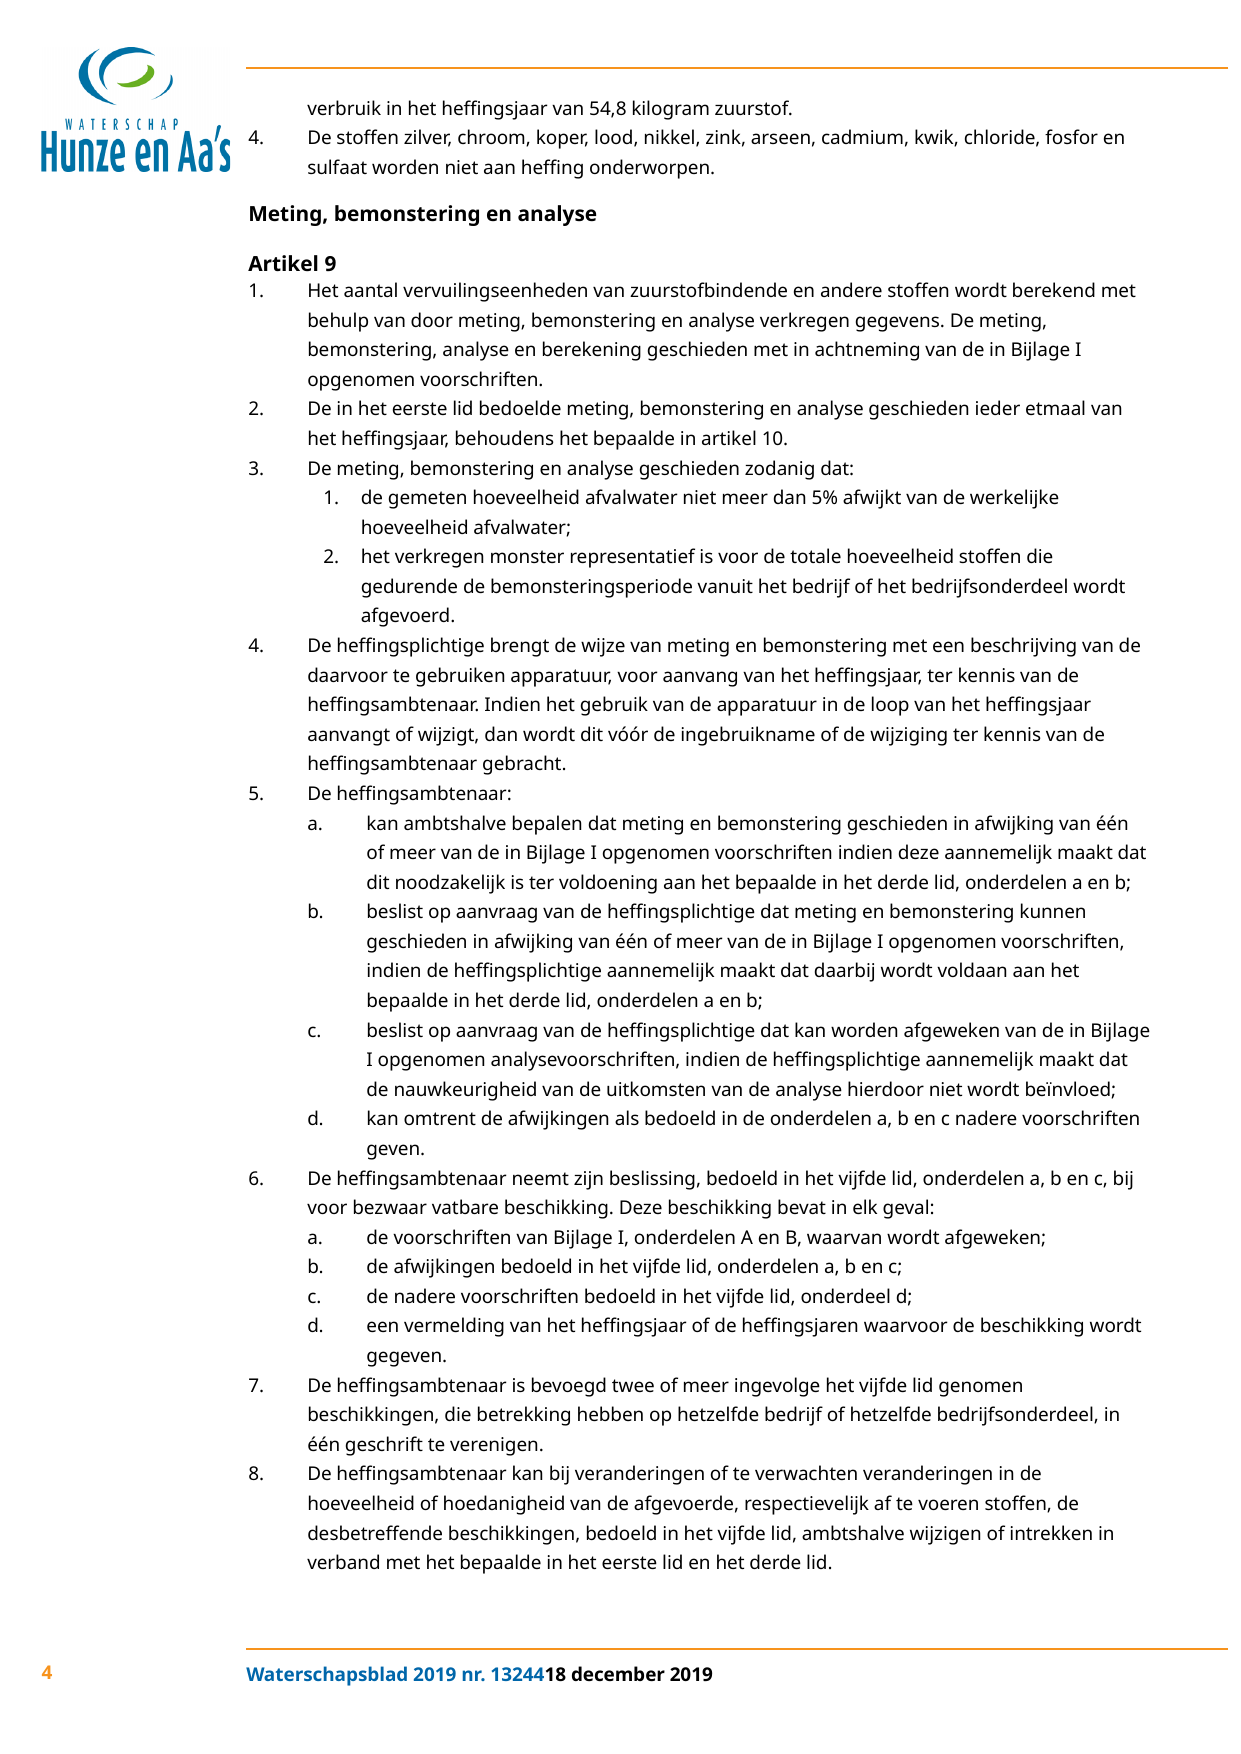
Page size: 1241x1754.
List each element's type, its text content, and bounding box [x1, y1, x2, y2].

text Artikel 9 [248, 249, 1152, 277]
list de voorschriften van Bijlage I, onderdelen A en B, waarvan wordt afgeweken; [307, 1224, 1152, 1250]
picture [47, 154, 51, 172]
list beslist op aanvraag van de heffingsplichtige dat kan worden afgeweken van de in Bijlage I opgenomen analysevoorschriften, indien de heffingsplichtige aannemelijk maakt dat de nauwkeurigheid van de uitkomsten van de analyse hierdoor niet wordt beïnvloed; [307, 1017, 1152, 1102]
list de afwijkingen bedoeld in het vijfde lid, onderdelen a, b en c; [307, 1253, 1152, 1279]
list De meting, bemonstering en analyse geschieden zodanig dat: [248, 455, 1152, 481]
list kan omtrent de afwijkingen als bedoeld in de onderdelen a, b en c nadere voorschriften geven. [307, 1106, 1152, 1161]
list De in het eerste lid bedoelde meting, bemonstering en analyse geschieden ieder etmaal van het heffingsjaar, behoudens het bepaalde in artikel 10. [248, 396, 1152, 451]
text Meting, bemonstering en analyse [248, 199, 1152, 228]
list De stoffen zilver, chroom, koper, lood, nikkel, zink, arseen, cadmium, kwik, chloride, fosfor en sulfaat worden niet aan heffing onderworpen. [248, 124, 1152, 180]
picture [41, 47, 231, 172]
picture [226, 145, 231, 156]
list De heffingsambtenaar neemt zijn beslissing, bedoeld in het vijfde lid, onderdelen a, b en c, bij voor bezwaar vatbare beschikking. Deze beschikking bevat in elk geval: [248, 1165, 1152, 1220]
list het verkregen monster representatief is voor de totale hoeveelheid stoffen die gedurende de bemonsteringsperiode vanuit het bedrijf of het bedrijfsonderdeel wordt afgevoerd. [323, 543, 1152, 628]
list Het aantal vervuilingseenheden van zuurstofbindende en andere stoffen wordt berekend met behulp van door meting, bemonstering en analyse verkregen gegevens. De meting, bemonstering, analyse en berekening geschieden met in achtneming van de in Bijlage I opgenomen voorschriften. [248, 277, 1152, 392]
list De heffingsambtenaar is bevoegd twee of meer ingevolge het vijfde lid genomen beschikkingen, die betrekking hebben op hetzelfde bedrijf of hetzelfde bedrijfsonderdeel, in één geschrift te verenigen. [248, 1372, 1152, 1457]
list De heffingsambtenaar kan bij veranderingen of te verwachten veranderingen in de hoeveelheid of hoedanigheid van de afgevoerde, respectievelijk af te voeren stoffen, de desbetreffende beschikkingen, bedoeld in het vijfde lid, ambtshalve wijzigen of intrekken in verband met het bepaalde in het eerste lid en het derde lid. [248, 1461, 1152, 1575]
list De heffingsambtenaar: [248, 780, 1152, 806]
list De heffingsplichtige brengt de wijze van meting en bemonstering met een beschrijving van de daarvoor te gebruiken apparatuur, voor aanvang van het heffingsjaar, ter kennis van de heffingsambtenaar. Indien het gebruik van de apparatuur in de loop van het heffingsjaar aanvangt of wijzigt, dan wordt dit vóór de ingebruikname of de wijziging ter kennis van de heffingsambtenaar gebracht. [248, 632, 1152, 776]
list de nadere voorschriften bedoeld in het vijfde lid, onderdeel d; [307, 1283, 1152, 1309]
list een vermelding van het heffingsjaar of de heffingsjaren waarvoor de beschikking wordt gegeven. [307, 1313, 1152, 1368]
list beslist op aanvraag van de heffingsplichtige dat meting en bemonstering kunnen geschieden in afwijking van één of meer van de in Bijlage I opgenomen voorschriften, indien de heffingsplichtige aannemelijk maakt dat daarbij wordt voldaan aan het bepaalde in het derde lid, onderdelen a en b; [307, 898, 1152, 1013]
list de gemeten hoeveelheid afvalwater niet meer dan 5% afwijkt van de werkelijke hoeveelheid afvalwater; [323, 484, 1152, 540]
picture [183, 163, 191, 172]
list verbruik in het heffingsjaar van 54,8 kilogram zuurstof. [248, 95, 1152, 121]
list kan ambtshalve bepalen dat meting en bemonstering geschieden in afwijking van één of meer van de in Bijlage I opgenomen voorschriften indien deze aannemelijk maakt dat dit noodzakelijk is ter voldoening aan het bepaalde in het derde lid, onderdelen a en b; [307, 810, 1152, 895]
